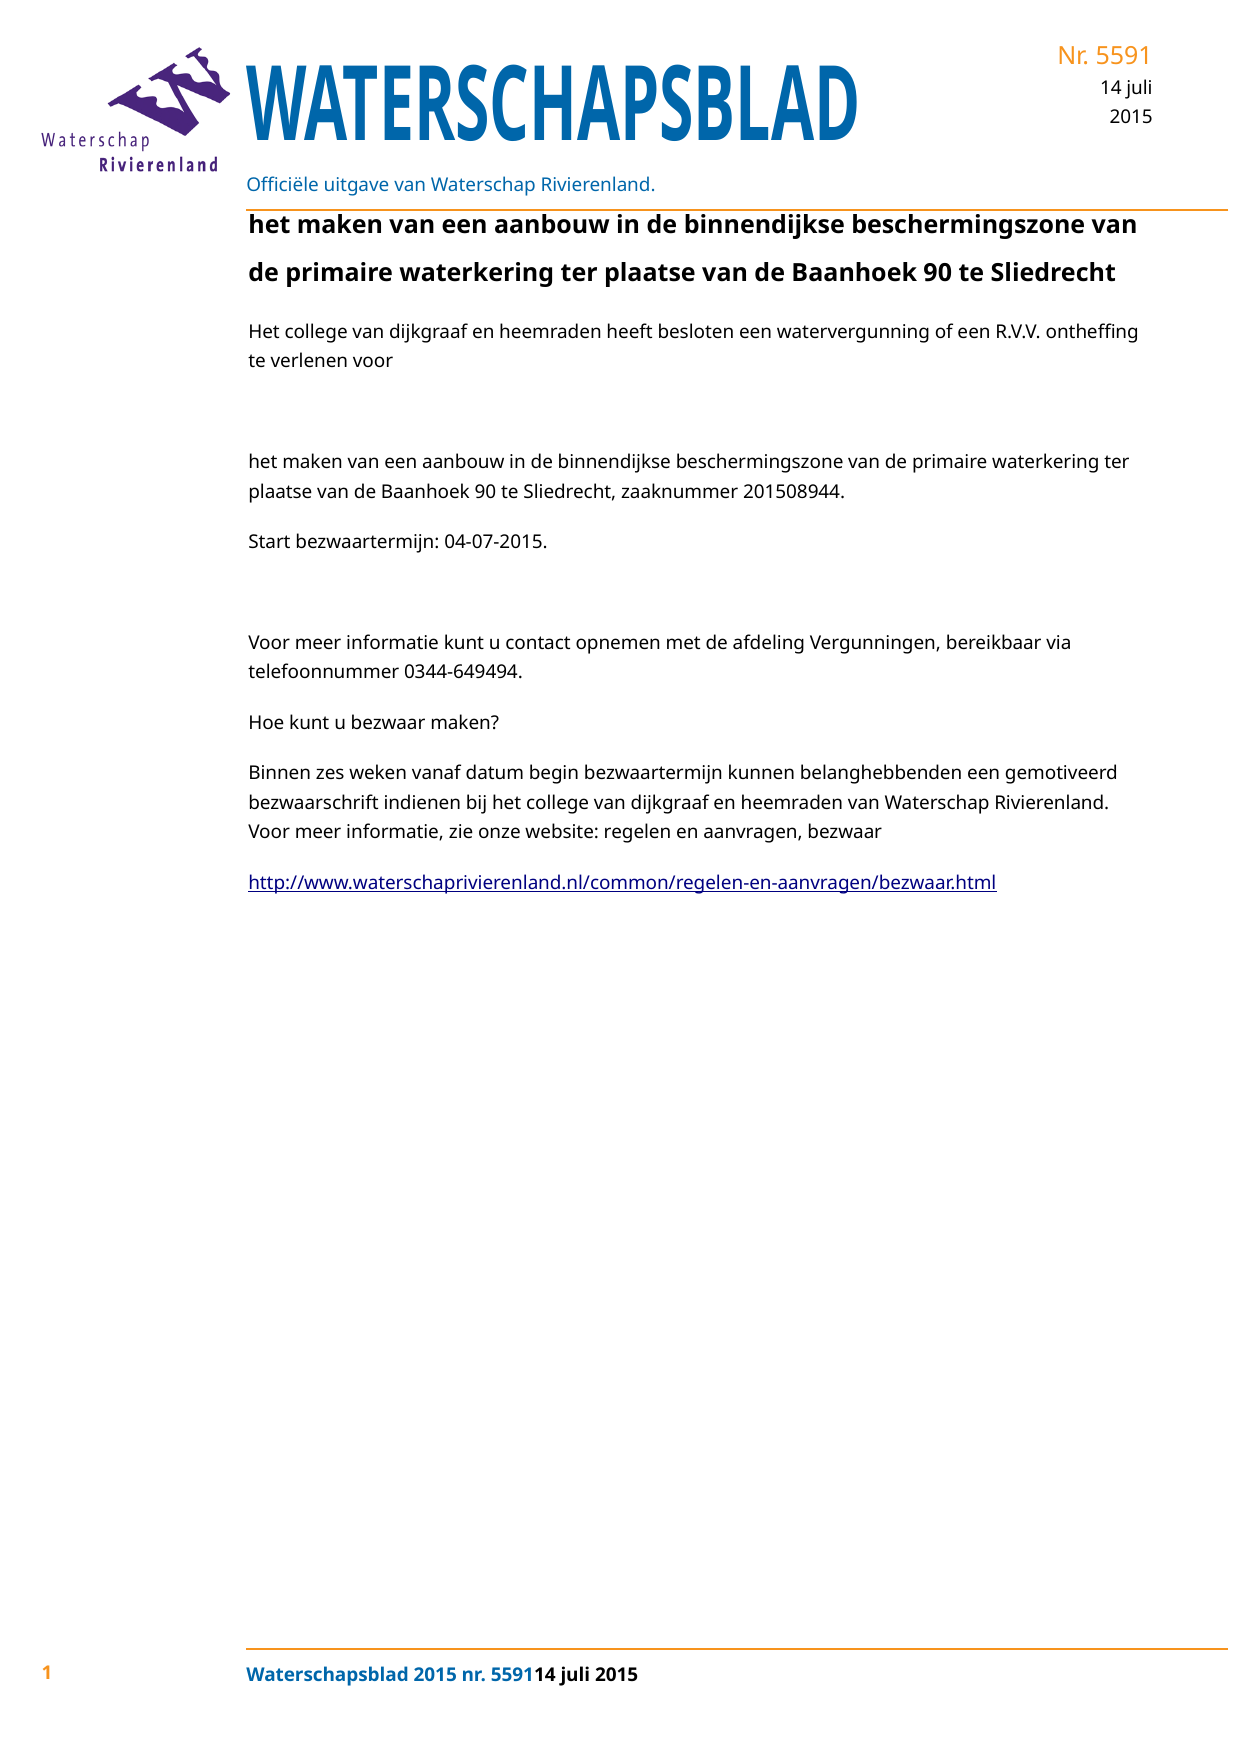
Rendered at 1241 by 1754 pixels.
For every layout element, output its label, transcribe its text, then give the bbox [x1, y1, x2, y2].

text Voor meer informatie kunt u contact opnemen met de afdeling Vergunningen, bereikbaar via telefoonnummer 0344-649494. [248, 629, 1152, 684]
text Start bezwaartermijn: 04-07-2015. [248, 528, 1152, 554]
text http://www.waterschaprivierenland.nl/common/regelen-en-aanvragen/bezwaar.html [248, 869, 1152, 895]
text Het college van dijkgraaf en heemraden heeft besloten een watervergunning of een R.V.V. ontheffing te verlenen voor [248, 318, 1152, 373]
text Hoe kunt u bezwaar maken? [248, 709, 1152, 735]
picture [41, 47, 231, 172]
text het maken van een aanbouw in de binnendijkse beschermingszone van de primaire waterkering ter plaatse van de Baanhoek 90 te Sliedrecht [248, 211, 1152, 288]
text Binnen zes weken vanaf datum begin bezwaartermijn kunnen belanghebbenden een gemotiveerd bezwaarschrift indienen bij het college van dijkgraaf en heemraden van Waterschap Rivierenland. Voor meer informatie, zie onze website: regelen en aanvragen, bezwaar [248, 759, 1152, 844]
text het maken van een aanbouw in de binnendijkse beschermingszone van de primaire waterkering ter plaatse van de Baanhoek 90 te Sliedrecht, zaaknummer 201508944. [248, 448, 1152, 504]
